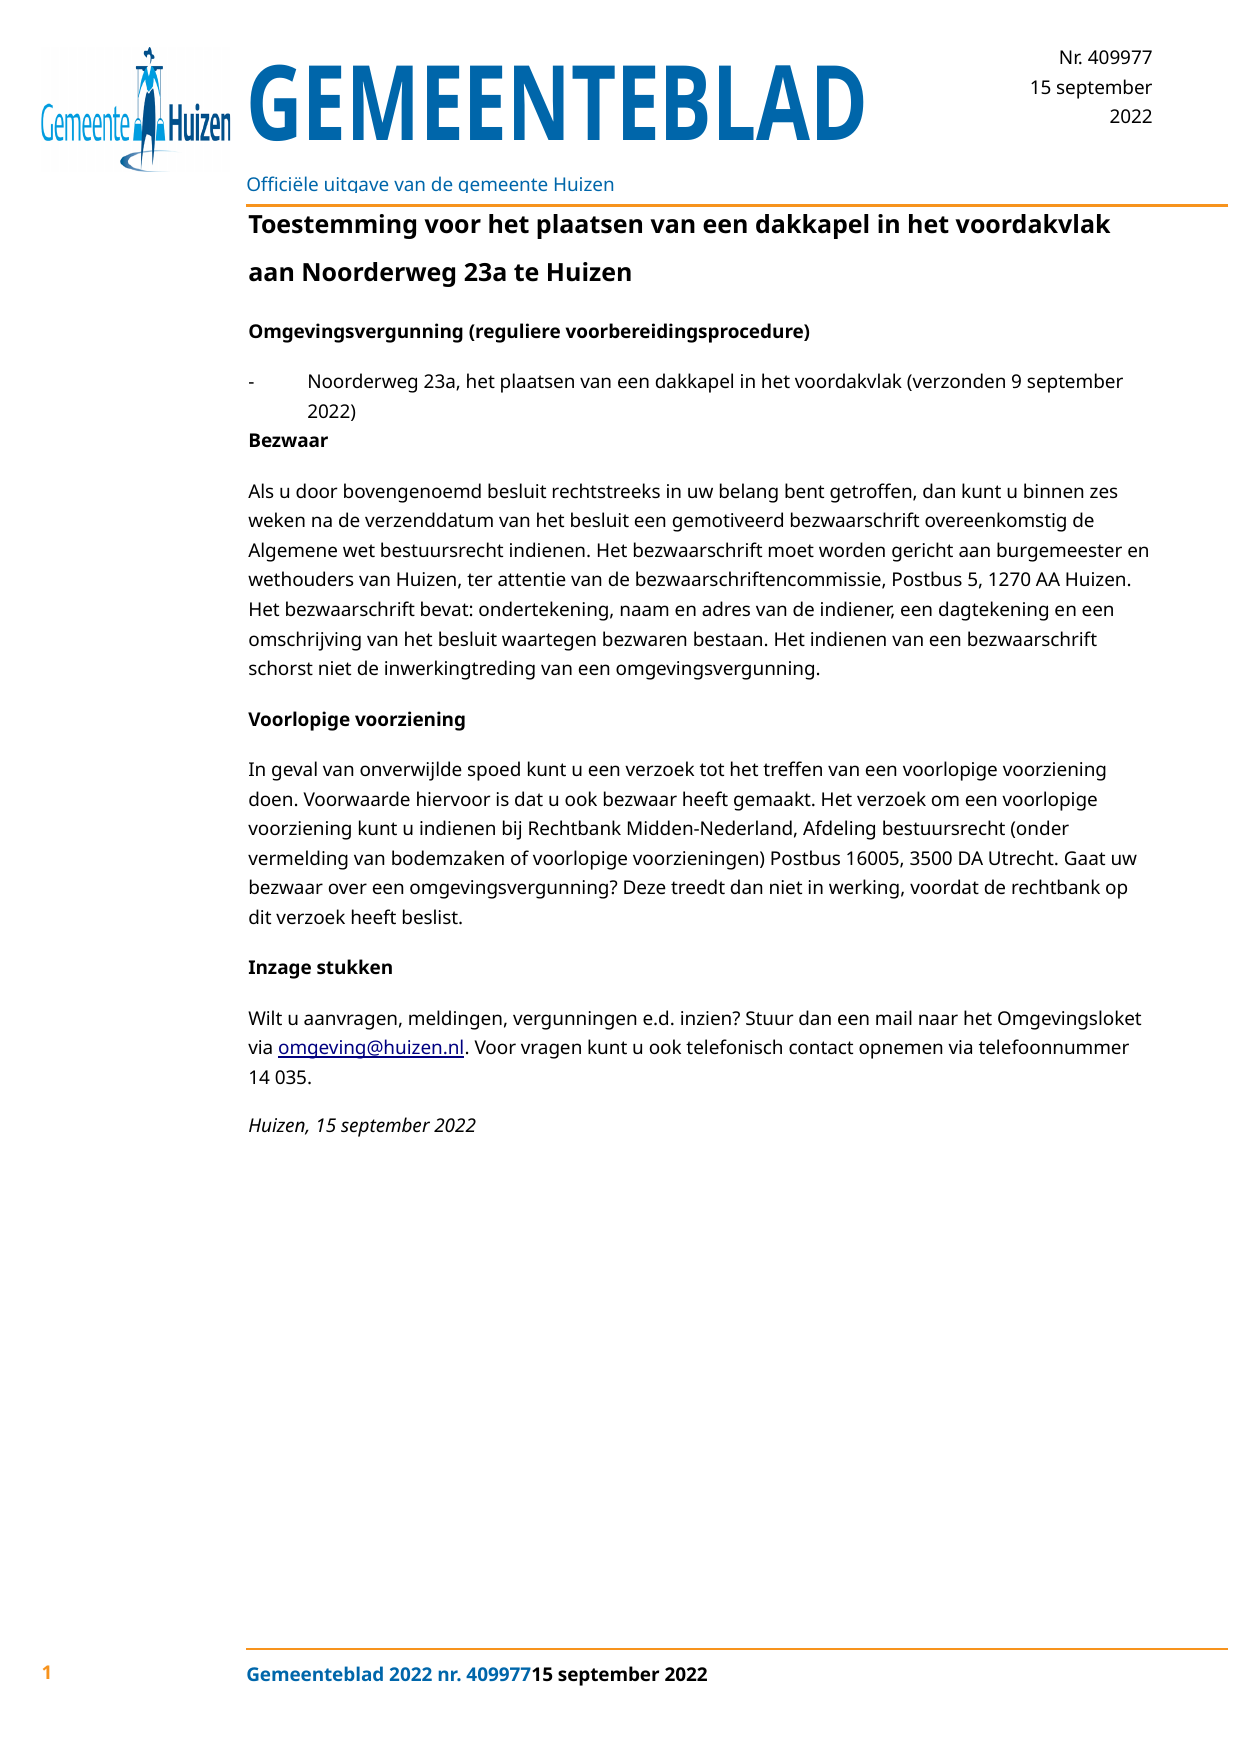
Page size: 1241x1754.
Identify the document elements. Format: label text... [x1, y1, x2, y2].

text Huizen, 15 september 2022 [248, 1112, 1152, 1138]
text Toestemming voor het plaatsen van een dakkapel in het voordakvlak aan Noorderweg 23a te Huizen [248, 207, 1152, 288]
list Noorderweg 23a, het plaatsen van een dakkapel in het voordakvlak (verzonden 9 september 2022) [248, 368, 1152, 424]
picture [41, 47, 231, 172]
text Omgevingsvergunning (reguliere voorbereidingsprocedure) [248, 318, 1152, 344]
text Bezwaar [248, 427, 1152, 453]
text Als u door bovengenoemd besluit rechtstreeks in uw belang bent getroffen, dan kunt u binnen zes weken na de verzenddatum van het besluit een gemotiveerd bezwaarschrift overeenkomstig de Algemene wet bestuursrecht indienen. Het bezwaarschrift moet worden gericht aan burgemeester en wethouders van Huizen, ter attentie van de bezwaarschriftencommissie, Postbus 5, 1270 AA Huizen. Het bezwaarschrift bevat: ondertekening, naam en adres van de indiener, een dagtekening en een omschrijving van het besluit waartegen bezwaren bestaan. Het indienen van een bezwaarschrift schorst niet de inwerkingtreding van een omgevingsvergunning. [248, 478, 1152, 681]
text Voorlopige voorziening [248, 706, 1152, 732]
text Wilt u aanvragen, meldingen, vergunningen e.d. inzien? Stuur dan een mail naar het Omgevingsloket via omgeving@huizen.nl. Voor vragen kunt u ook telefonisch contact opnemen via telefoonnummer 14 035. [248, 1005, 1152, 1090]
text In geval van onverwijlde spoed kunt u een verzoek tot het treffen van een voorlopige voorziening doen. Voorwaarde hiervoor is dat u ook bezwaar heeft gemaakt. Het verzoek om een voorlopige voorziening kunt u indienen bij Rechtbank Midden-Nederland, Afdeling bestuursrecht (onder vermelding van bodemzaken of voorlopige voorzieningen) Postbus 16005, 3500 DA Utrecht. Gaat uw bezwaar over een omgevingsvergunning? Deze treedt dan niet in werking, voordat de rechtbank op dit verzoek heeft beslist. [248, 756, 1152, 930]
text Inzage stukken [248, 954, 1152, 980]
